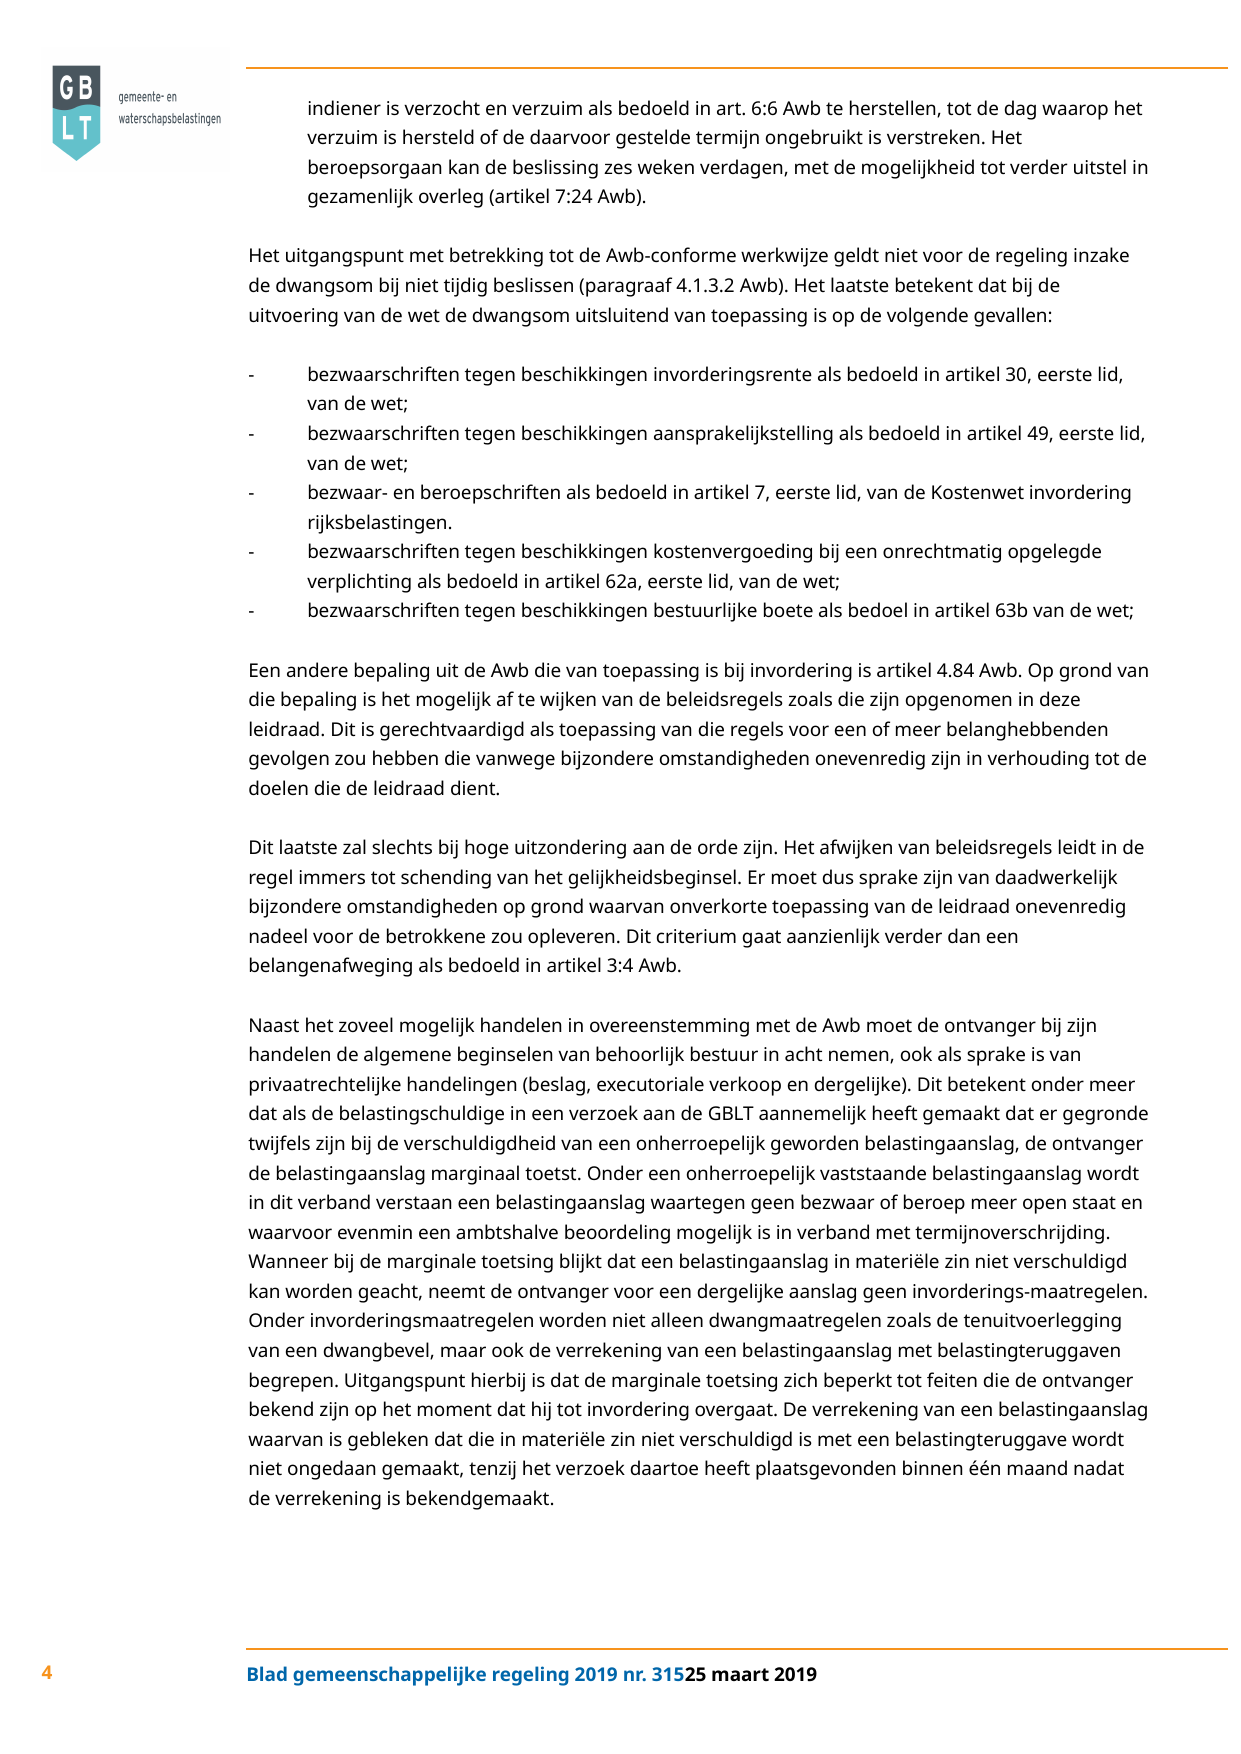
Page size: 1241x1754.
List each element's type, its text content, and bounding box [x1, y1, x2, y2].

list bezwaarschriften tegen beschikkingen invorderingsrente als bedoeld in artikel 30, eerste lid, van de wet; [248, 361, 1152, 416]
list bezwaarschriften tegen beschikkingen kostenvergoeding bij een onrechtmatig opgelegde verplichting als bedoeld in artikel 62a, eerste lid, van de wet; [248, 538, 1152, 594]
picture [41, 47, 231, 172]
list bezwaarschriften tegen beschikkingen bestuurlijke boete als bedoel in artikel 63b van de wet; [248, 598, 1152, 623]
text Naast het zoveel mogelijk handelen in overeenstemming met de Awb moet de ontvanger bij zijn handelen de algemene beginselen van behoorlijk bestuur in acht nemen, ook als sprake is van privaatrechtelijke handelingen (beslag, executoriale verkoop en dergelijke). Dit betekent onder meer dat als de belastingschuldige in een verzoek aan de GBLT aannemelijk heeft gemaakt dat er gegronde twijfels zijn bij de verschuldigdheid van een onherroepelijk geworden belastingaanslag, de ontvanger de belastingaanslag marginaal toetst. Onder een onherroepelijk vaststaande belastingaanslag wordt in dit verband verstaan een belastingaanslag waartegen geen bezwaar of beroep meer open staat en waarvoor evenmin een ambtshalve beoordeling mogelijk is in verband met termijnoverschrijding. Wanneer bij de marginale toetsing blijkt dat een belastingaanslag in materiële zin niet verschuldigd kan worden geacht, neemt de ontvanger voor een dergelijke aanslag geen invorderings-maatregelen. Onder invorderingsmaatregelen worden niet alleen dwangmaatregelen zoals de tenuitvoerlegging van een dwangbevel, maar ook de verrekening van een belastingaanslag met belastingteruggaven begrepen. Uitgangspunt hierbij is dat de marginale toetsing zich beperkt tot feiten die de ontvanger bekend zijn op het moment dat hij tot invordering overgaat. De verrekening van een belastingaanslag waarvan is gebleken dat die in materiële zin niet verschuldigd is met een belastingteruggave wordt niet ongedaan gemaakt, tenzij het verzoek daartoe heeft plaatsgevonden binnen één maand nadat de verrekening is bekendgemaakt. [248, 1012, 1152, 1511]
text Een andere bepaling uit de Awb die van toepassing is bij invordering is artikel 4.84 Awb. Op grond van die bepaling is het mogelijk af te wijken van de beleidsregels zoals die zijn opgenomen in deze leidraad. Dit is gerechtvaardigd als toepassing van die regels voor een of meer belanghebbenden gevolgen zou hebben die vanwege bijzondere omstandigheden onevenredig zijn in verhouding tot de doelen die de leidraad dient. [248, 657, 1152, 801]
text Dit laatste zal slechts bij hoge uitzondering aan de orde zijn. Het afwijken van beleidsregels leidt in de regel immers tot schending van het gelijkheidsbeginsel. Er moet dus sprake zijn van daadwerkelijk bijzondere omstandigheden op grond waarvan onverkorte toepassing van de leidraad onevenredig nadeel voor de betrokkene zou opleveren. Dit criterium gaat aanzienlijk verder dan een belangenafweging als bedoeld in artikel 3:4 Awb. [248, 834, 1152, 978]
list indiener is verzocht en verzuim als bedoeld in art. 6:6 Awb te herstellen, tot de dag waarop het verzuim is hersteld of de daarvoor gestelde termijn ongebruikt is verstreken. Het beroepsorgaan kan de beslissing zes weken verdagen, met de mogelijkheid tot verder uitstel in gezamenlijk overleg (artikel 7:24 Awb). [248, 95, 1152, 209]
text Het uitgangspunt met betrekking tot de Awb-conforme werkwijze geldt niet voor de regeling inzake de dwangsom bij niet tijdig beslissen (paragraaf 4.1.3.2 Awb). Het laatste betekent dat bij de uitvoering van de wet de dwangsom uitsluitend van toepassing is op de volgende gevallen: [248, 243, 1152, 328]
list bezwaarschriften tegen beschikkingen aansprakelijkstelling als bedoeld in artikel 49, eerste lid, van de wet; [248, 420, 1152, 476]
list bezwaar- en beroepschriften als bedoeld in artikel 7, eerste lid, van de Kostenwet invordering rijksbelastingen. [248, 479, 1152, 535]
